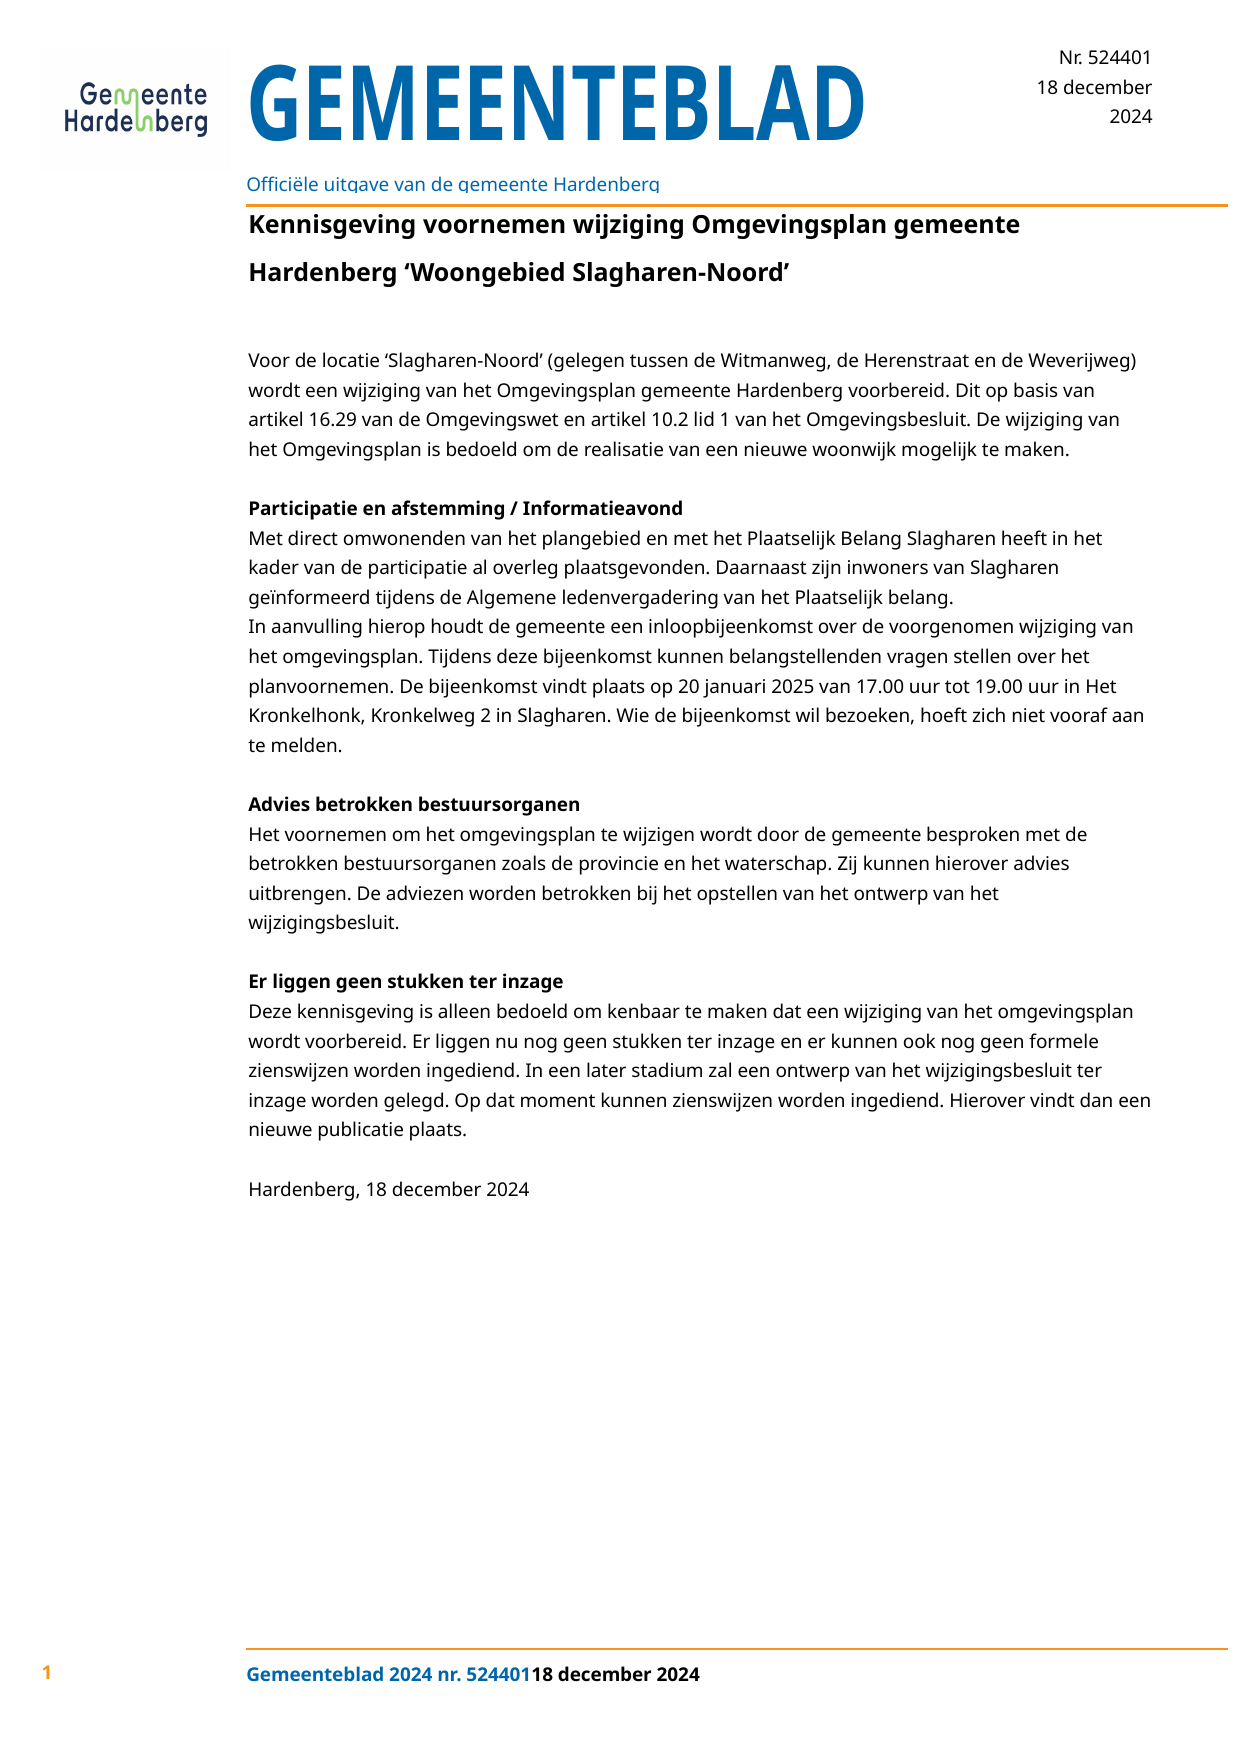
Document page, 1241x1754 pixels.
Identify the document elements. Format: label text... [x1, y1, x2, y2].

text Er liggen geen stukken ter inzage [248, 969, 1152, 994]
text Met direct omwonenden van het plangebied en met het Plaatselijk Belang Slagharen heeft in het kader van de participatie al overleg plaatsgevonden. Daarnaast zijn inwoners van Slagharen geïnformeerd tijdens de Algemene ledenvergadering van het Plaatselijk belang. [248, 525, 1152, 610]
picture [41, 47, 231, 172]
text Advies betrokken bestuursorganen [248, 791, 1152, 817]
text Voor de locatie ‘Slagharen-Noord’ (gelegen tussen de Witmanweg, de Herenstraat en de Weverijweg) wordt een wijziging van het Omgevingsplan gemeente Hardenberg voorbereid. Dit op basis van artikel 16.29 van de Omgevingswet en artikel 10.2 lid 1 van het Omgevingsbesluit. De wijziging van het Omgevingsplan is bedoeld om de realisatie van een nieuwe woonwijk mogelijk te maken. [248, 347, 1152, 462]
text Het voornemen om het omgevingsplan te wijzigen wordt door de gemeente besproken met de betrokken bestuursorganen zoals de provincie en het waterschap. Zij kunnen hierover advies uitbrengen. De adviezen worden betrokken bij het opstellen van het ontwerp van het wijzigingsbesluit. [248, 821, 1152, 935]
text Hardenberg, 18 december 2024 [248, 1176, 1152, 1202]
text Kennisgeving voornemen wijziging Omgevingsplan gemeente Hardenberg ‘Woongebied Slagharen-Noord’ [248, 207, 1152, 288]
text Participatie en afstemming / Informatieavond [248, 495, 1152, 521]
text Deze kennisgeving is alleen bedoeld om kenbaar te maken dat een wijziging van het omgevingsplan wordt voorbereid. Er liggen nu nog geen stukken ter inzage en er kunnen ook nog geen formele zienswijzen worden ingediend. In een later stadium zal een ontwerp van het wijzigingsbesluit ter inzage worden gelegd. Op dat moment kunnen zienswijzen worden ingediend. Hierover vindt dan een nieuwe publicatie plaats. [248, 998, 1152, 1142]
text In aanvulling hierop houdt de gemeente een inloopbijeenkomst over de voorgenomen wijziging van het omgevingsplan. Tijdens deze bijeenkomst kunnen belangstellenden vragen stellen over het planvoornemen. De bijeenkomst vindt plaats op 20 januari 2025 van 17.00 uur tot 19.00 uur in Het Kronkelhonk, Kronkelweg 2 in Slagharen. Wie de bijeenkomst wil bezoeken, hoeft zich niet vooraf aan te melden. [248, 614, 1152, 758]
